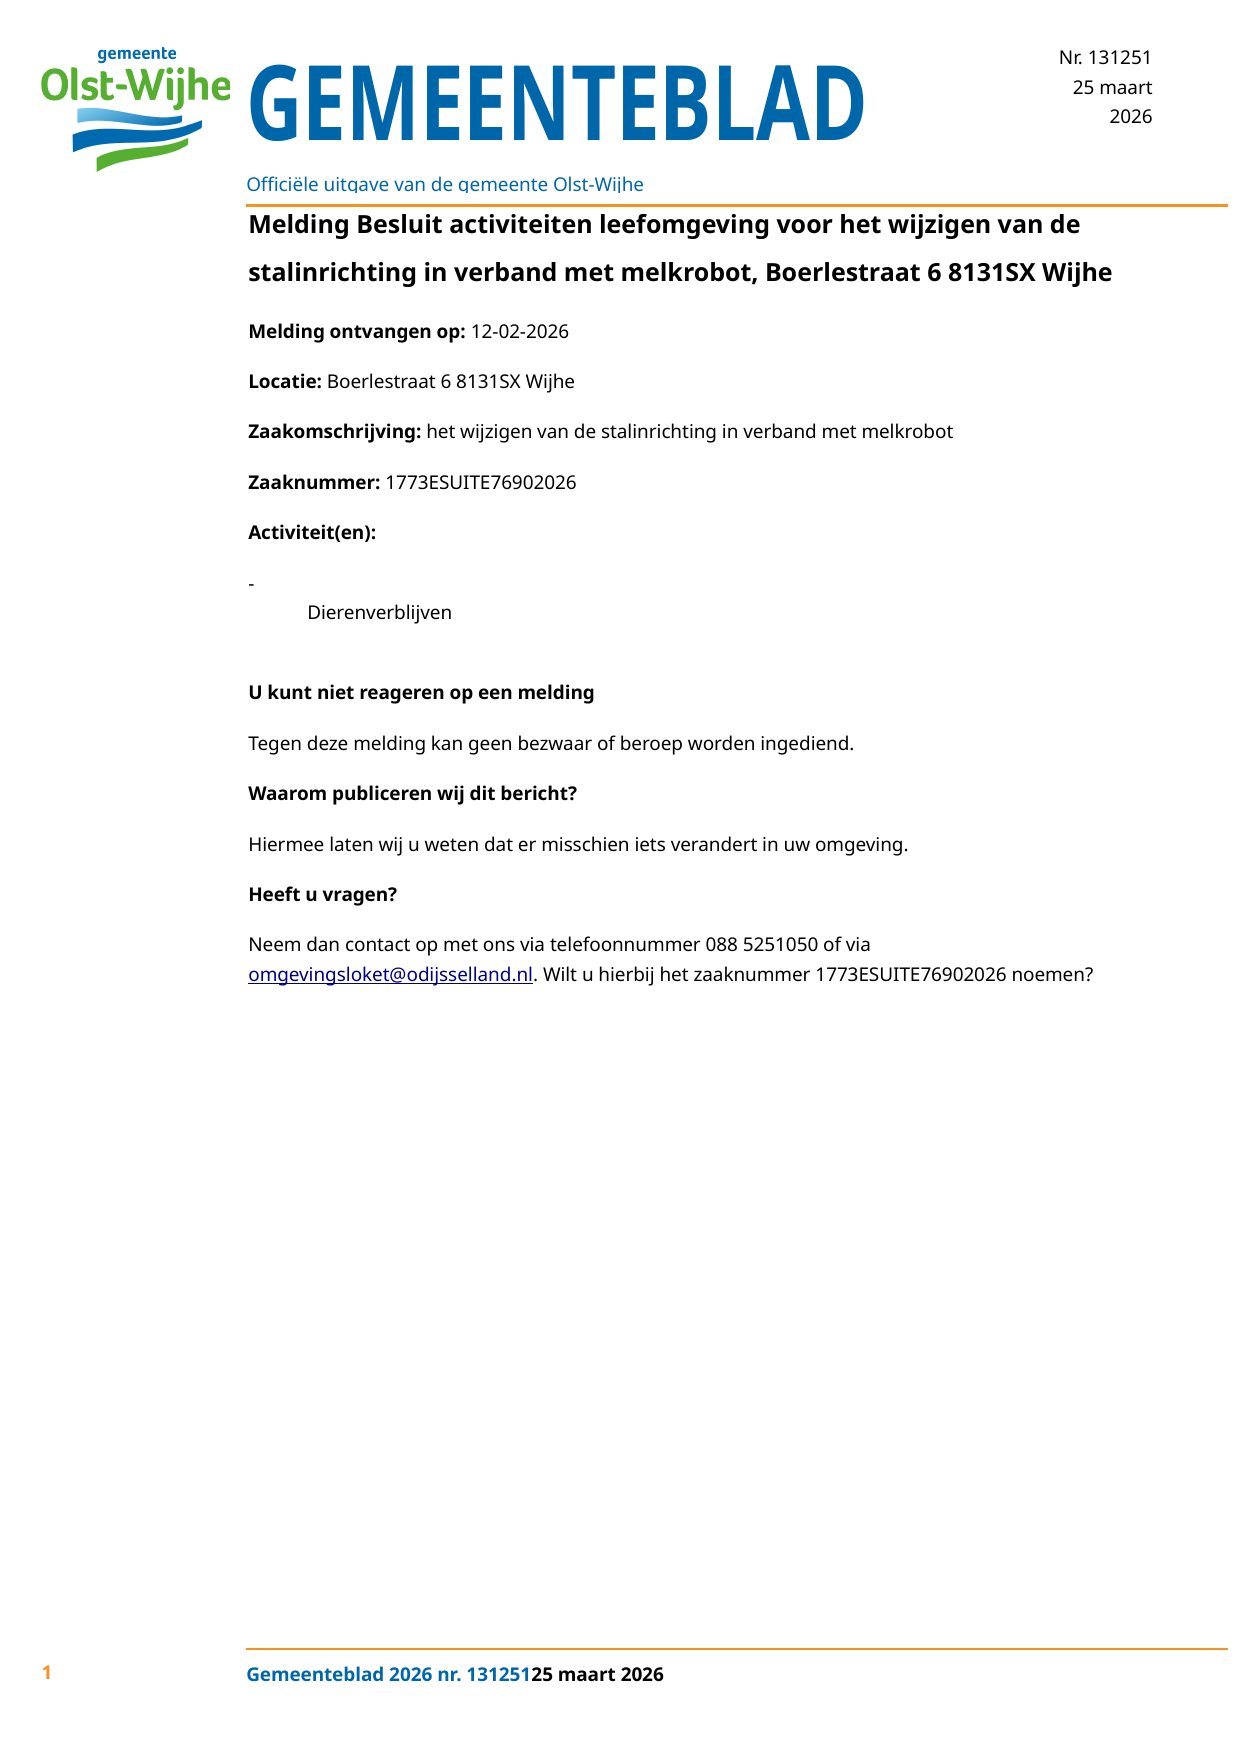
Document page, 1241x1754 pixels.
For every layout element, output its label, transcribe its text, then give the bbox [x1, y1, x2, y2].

text Zaakomschrijving: het wijzigen van de stalinrichting in verband met melkrobot [248, 419, 1152, 444]
text U kunt niet reageren op een melding [248, 679, 1152, 705]
text Neem dan contact op met ons via telefoonnummer 088 5251050 of via omgevingsloket@odijsselland.nl. Wilt u hierbij het zaaknummer 1773ESUITE76902026 noemen? [248, 932, 1152, 987]
list Dierenverblijven [248, 599, 1152, 625]
text Activiteit(en): [248, 519, 1152, 545]
text Locatie: Boerlestraat 6 8131SX Wijhe [248, 368, 1152, 394]
text Melding Besluit activiteiten leefomgeving voor het wijzigen van de stalinrichting in verband met melkrobot, Boerlestraat 6 8131SX Wijhe [248, 207, 1152, 288]
text Zaaknummer: 1773ESUITE76902026 [248, 469, 1152, 495]
text Tegen deze melding kan geen bezwaar of beroep worden ingediend. [248, 730, 1152, 756]
text Waarom publiceren wij dit bericht? [248, 780, 1152, 806]
text Hiermee laten wij u weten dat er misschien iets verandert in uw omgeving. [248, 831, 1152, 857]
picture [41, 47, 231, 172]
text Melding ontvangen op: 12-02-2026 [248, 318, 1152, 344]
text Heeft u vragen? [248, 881, 1152, 907]
